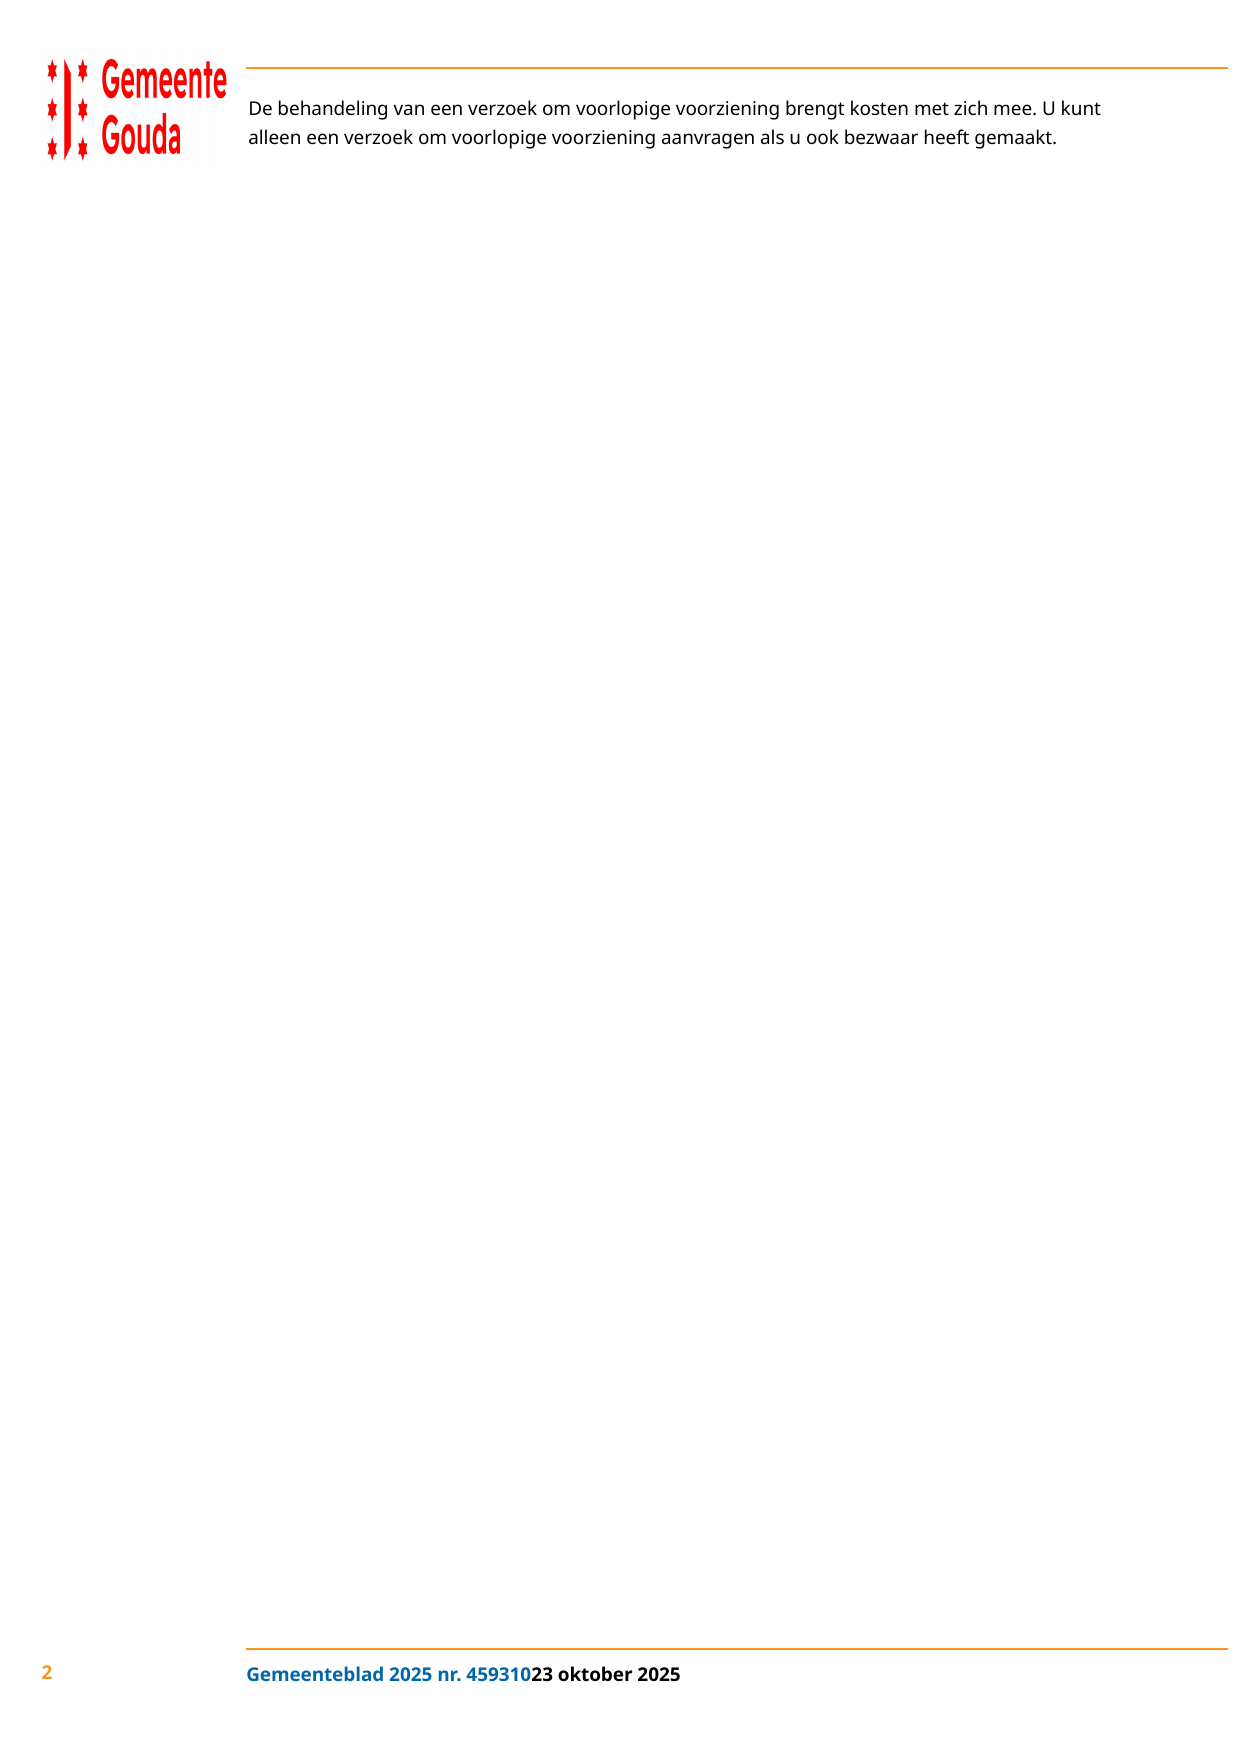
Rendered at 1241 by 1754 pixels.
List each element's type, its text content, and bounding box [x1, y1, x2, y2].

picture [41, 47, 231, 172]
text De behandeling van een verzoek om voorlopige voorziening brengt kosten met zich mee. U kunt alleen een verzoek om voorlopige voorziening aanvragen als u ook bezwaar heeft gemaakt. [248, 95, 1152, 150]
